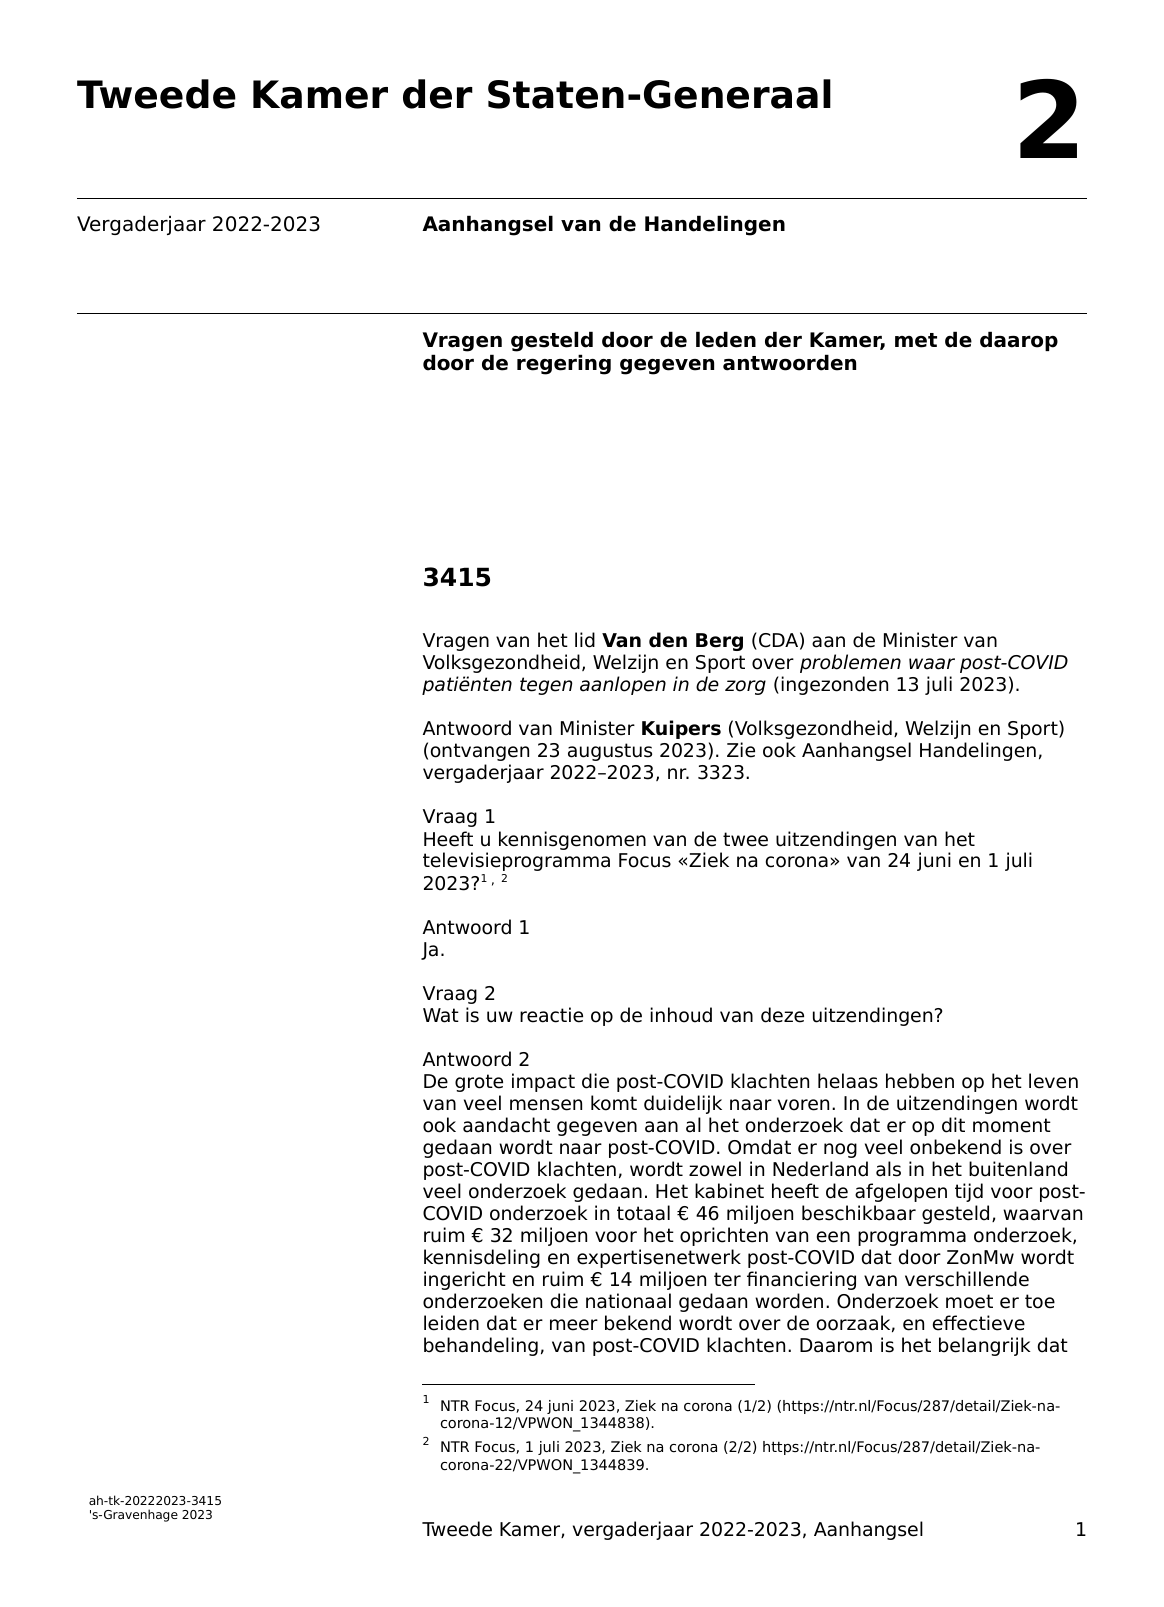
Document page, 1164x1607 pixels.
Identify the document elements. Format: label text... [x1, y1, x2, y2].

table_cell Vergaderjaar 2022-2023 [77, 199, 422, 313]
text 's-Gravenhage 2023 [88, 1508, 323, 1522]
text Wat is uw reactie op de inhoud van deze uitzendingen? [422, 1005, 1087, 1027]
text De grote impact die post-COVID klachten helaas hebben op het leven van veel mensen komt duidelijk naar voren. In de uitzendingen wordt ook aandacht gegeven aan al het onderzoek dat er op dit moment gedaan wordt naar post-COVID. Omdat er nog veel onbekend is over post-COVID klachten, wordt zowel in Nederland als in het buitenland veel onderzoek gedaan. Het kabinet heeft de afgelopen tijd voor post-COVID onderzoek in totaal € 46 miljoen beschikbaar gesteld, waarvan ruim € 32 miljoen voor het oprichten van een programma onderzoek, kennisdeling en expertisenetwerk post-COVID dat door ZonMw wordt ingericht en ruim € 14 miljoen ter financiering van verschillende onderzoeken die nationaal gedaan worden. Onderzoek moet er toe leiden dat er meer bekend wordt over de oorzaak, en effectieve behandeling, van post-COVID klachten. Daarom is het belangrijk dat [422, 1071, 1087, 1357]
text 3415 [422, 563, 1087, 592]
table_header 2 [886, 59, 1087, 198]
text Vraag 2 [422, 983, 1087, 1005]
table_cell Aanhangsel van de Handelingen [422, 199, 1087, 313]
text Ja. [422, 938, 1087, 961]
text Antwoord 1 [422, 917, 1087, 938]
table_cell Vragen gesteld door de leden der Kamer, met de daarop door de regering gegeven antwoorden [422, 314, 1087, 375]
text Vragen van het lid Van den Berg (CDA) aan de Minister van Volksgezondheid, Welzijn en Sport over problemen waar post-COVID patiënten tegen aanlopen in de zorg (ingezonden 13 juli 2023). [422, 630, 1087, 696]
text Heeft u kennisgenomen van de twee uitzendingen van het televisieprogramma Focus «Ziek na corona» van 24 juni en 1 juli 2023?, [422, 828, 1087, 894]
text Antwoord van Minister Kuipers (Volksgezondheid, Welzijn en Sport) (ontvangen 23 augustus 2023). Zie ook Aanhangsel Handelingen, vergaderjaar 2022–2023, nr. 3323. [422, 718, 1087, 784]
text NTR Focus, 24 juni 2023, Ziek na corona (1/2) (https://ntr.nl/Focus/287/detail/Ziek-na-corona-12/VPWON_1344838). [422, 1393, 1087, 1432]
text NTR Focus, 1 juli 2023, Ziek na corona (2/2) https://ntr.nl/Focus/287/detail/Ziek-na-corona-22/VPWON_1344839. [422, 1435, 1087, 1474]
table_header Tweede Kamer der Staten-Generaal [77, 59, 886, 198]
table_cell [77, 314, 422, 375]
text Vraag 1 [422, 806, 1087, 828]
text ah-tk-20222023-3415 [88, 1494, 323, 1508]
text Antwoord 2 [422, 1049, 1087, 1071]
